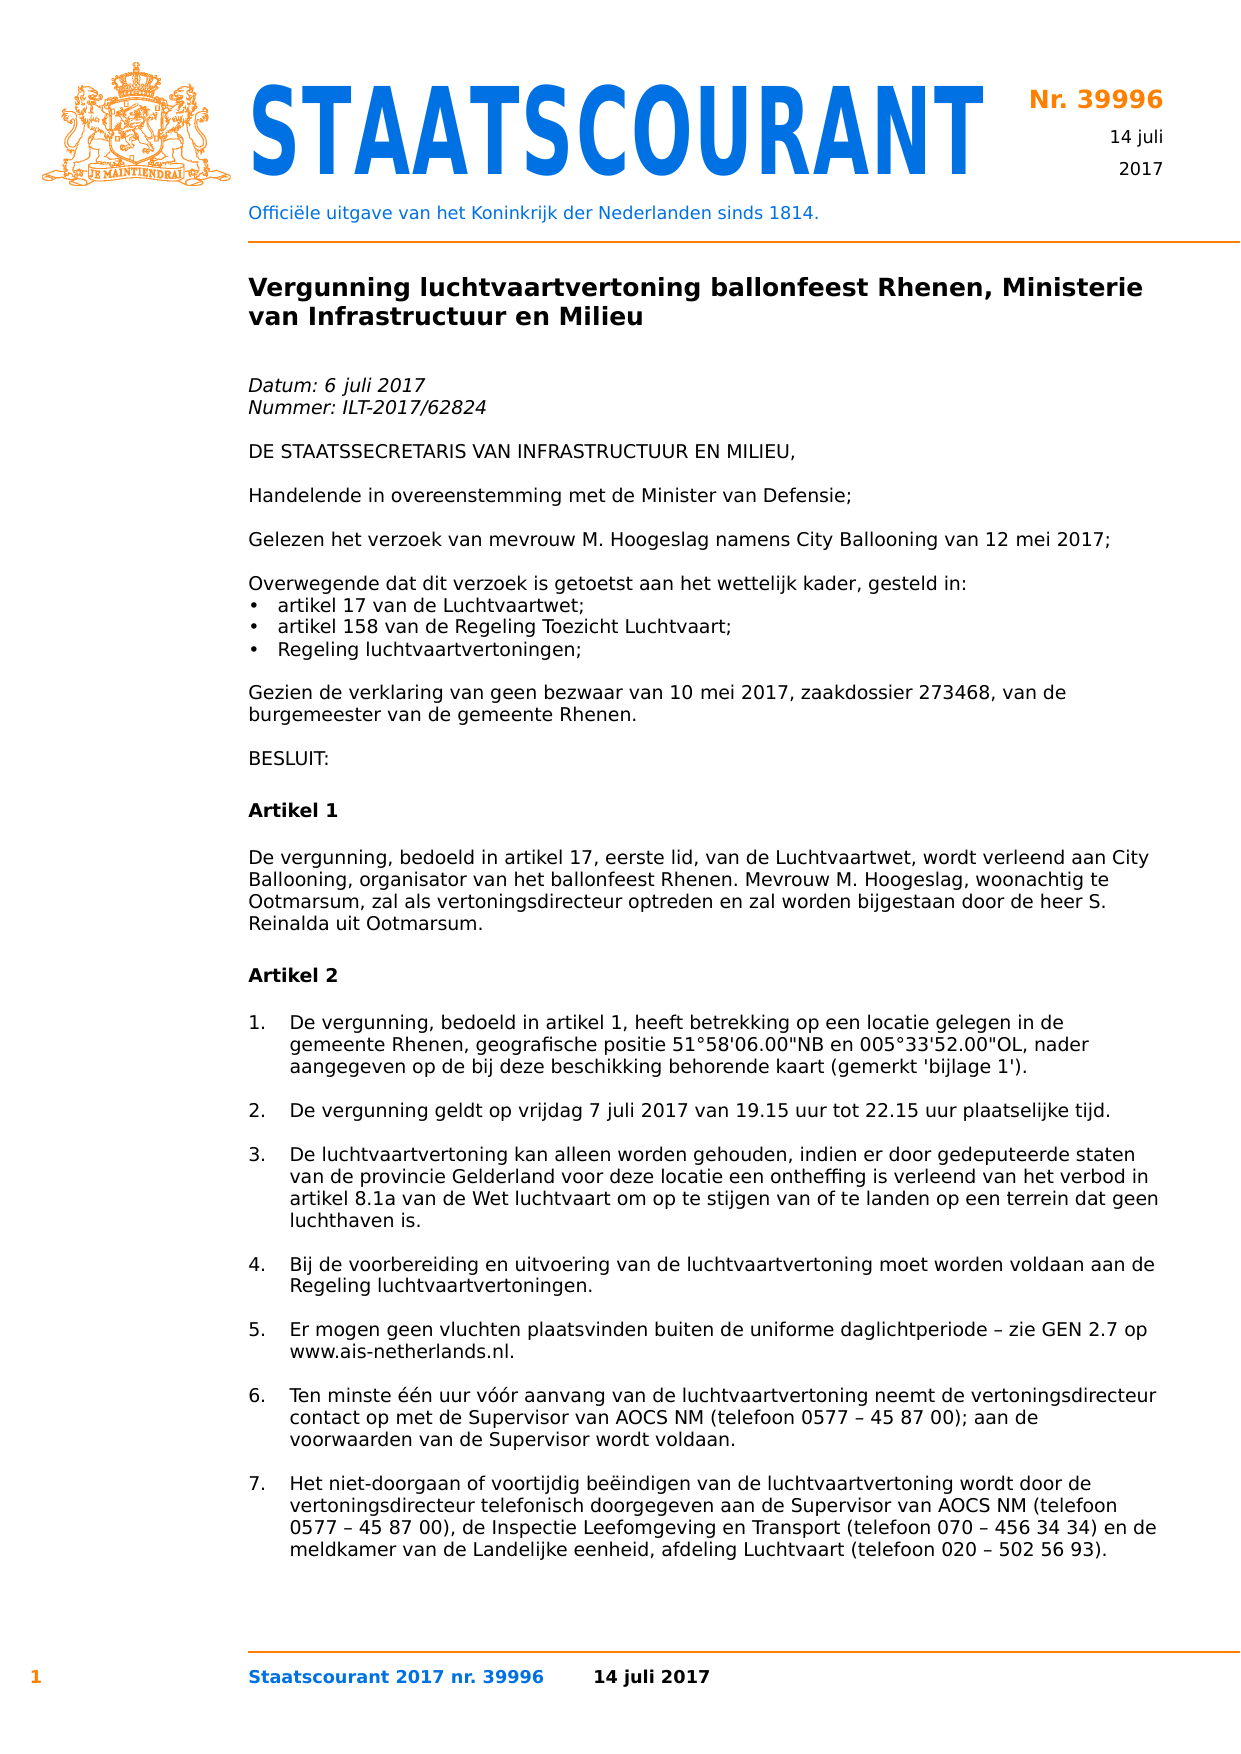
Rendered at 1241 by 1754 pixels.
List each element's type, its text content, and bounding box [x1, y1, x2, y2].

subtitle Artikel 2 [248, 965, 1163, 987]
table_header [25, 62, 248, 241]
text BESLUIT: [248, 748, 1163, 770]
subtitle Artikel 1 [248, 800, 1163, 822]
subtitle Vergunning luchtvaartvertoning ballonfeest Rhenen, Ministerie van Infrastructuur en Milieu [248, 273, 1163, 331]
table_header Nr. 39996 [998, 62, 1240, 121]
text • Regeling luchtvaartvertoningen; [248, 638, 1163, 660]
table_cell 2017 [998, 153, 1240, 203]
text 7. Het niet-doorgaan of voortijdig beëindigen van de luchtvaartvertoning wordt door de vertoningsdirecteur telefonisch doorgegeven aan de Supervisor van AOCS NM (telefoon 0577 – 45 87 00), de Inspectie Leefomgeving en Transport (telefoon 070 – 456 34 34) en de meldkamer van de Landelijke eenheid, afdeling Luchtvaart (telefoon 020 – 502 56 93). [248, 1473, 1163, 1561]
text 4. Bij de voorbereiding en uitvoering van de luchtvaartvertoning moet worden voldaan aan de Regeling luchtvaartvertoningen. [248, 1253, 1163, 1297]
table_header STAATSCOURANT [248, 62, 998, 203]
text • artikel 158 van de Regeling Toezicht Luchtvaart; [248, 616, 1163, 638]
text De vergunning, bedoeld in artikel 17, eerste lid, van de Luchtvaartwet, wordt verleend aan City Ballooning, organisator van het ballonfeest Rhenen. Mevrouw M. Hoogeslag, woonachtig te Ootmarsum, zal als vertoningsdirecteur optreden en zal worden bijgestaan door de heer S. Reinalda uit Ootmarsum. [248, 847, 1163, 935]
text 6. Ten minste één uur vóór aanvang van de luchtvaartvertoning neemt de vertoningsdirecteur contact op met de Supervisor van AOCS NM (telefoon 0577 – 45 87 00); aan de voorwaarden van de Supervisor wordt voldaan. [248, 1385, 1163, 1451]
table_cell 14 juli [998, 121, 1240, 153]
text Gezien de verklaring van geen bezwaar van 10 mei 2017, zaakdossier 273468, van de burgemeester van de gemeente Rhenen. [248, 682, 1163, 726]
text Overwegende dat dit verzoek is getoetst aan het wettelijk kader, gesteld in: [248, 572, 1163, 594]
picture [41, 62, 231, 186]
text 3. De luchtvaartvertoning kan alleen worden gehouden, indien er door gedeputeerde staten van de provincie Gelderland voor deze locatie een ontheffing is verleend van het verbod in artikel 8.1a van de Wet luchtvaart om op te stijgen van of te landen op een terrein dat geen luchthaven is. [248, 1144, 1163, 1232]
text Gelezen het verzoek van mevrouw M. Hoogeslag namens City Ballooning van 12 mei 2017; [248, 529, 1163, 551]
table_cell Officiële uitgave van het Koninkrijk der Nederlanden sinds 1814. [248, 203, 1240, 241]
text 5. Er mogen geen vluchten plaatsvinden buiten de uniforme daglichtperiode – zie GEN 2.7 op www.ais-netherlands.nl. [248, 1319, 1163, 1363]
text DE STAATSSECRETARIS VAN INFRASTRUCTUUR EN MILIEU, [248, 441, 1163, 463]
text Nummer: ILT-2017/62824 [248, 397, 1163, 419]
text • artikel 17 van de Luchtvaartwet; [248, 594, 1163, 616]
text 1. De vergunning, bedoeld in artikel 1, heeft betrekking op een locatie gelegen in de gemeente Rhenen, geografische positie 51°58'06.00"NB en 005°33'52.00"OL, nader aangegeven op de bij deze beschikking behorende kaart (gemerkt 'bijlage 1'). [248, 1012, 1163, 1078]
text Datum: 6 juli 2017 [248, 375, 1163, 397]
text 2. De vergunning geldt op vrijdag 7 juli 2017 van 19.15 uur tot 22.15 uur plaatselijke tijd. [248, 1100, 1163, 1122]
text Handelende in overeenstemming met de Minister van Defensie; [248, 485, 1163, 507]
